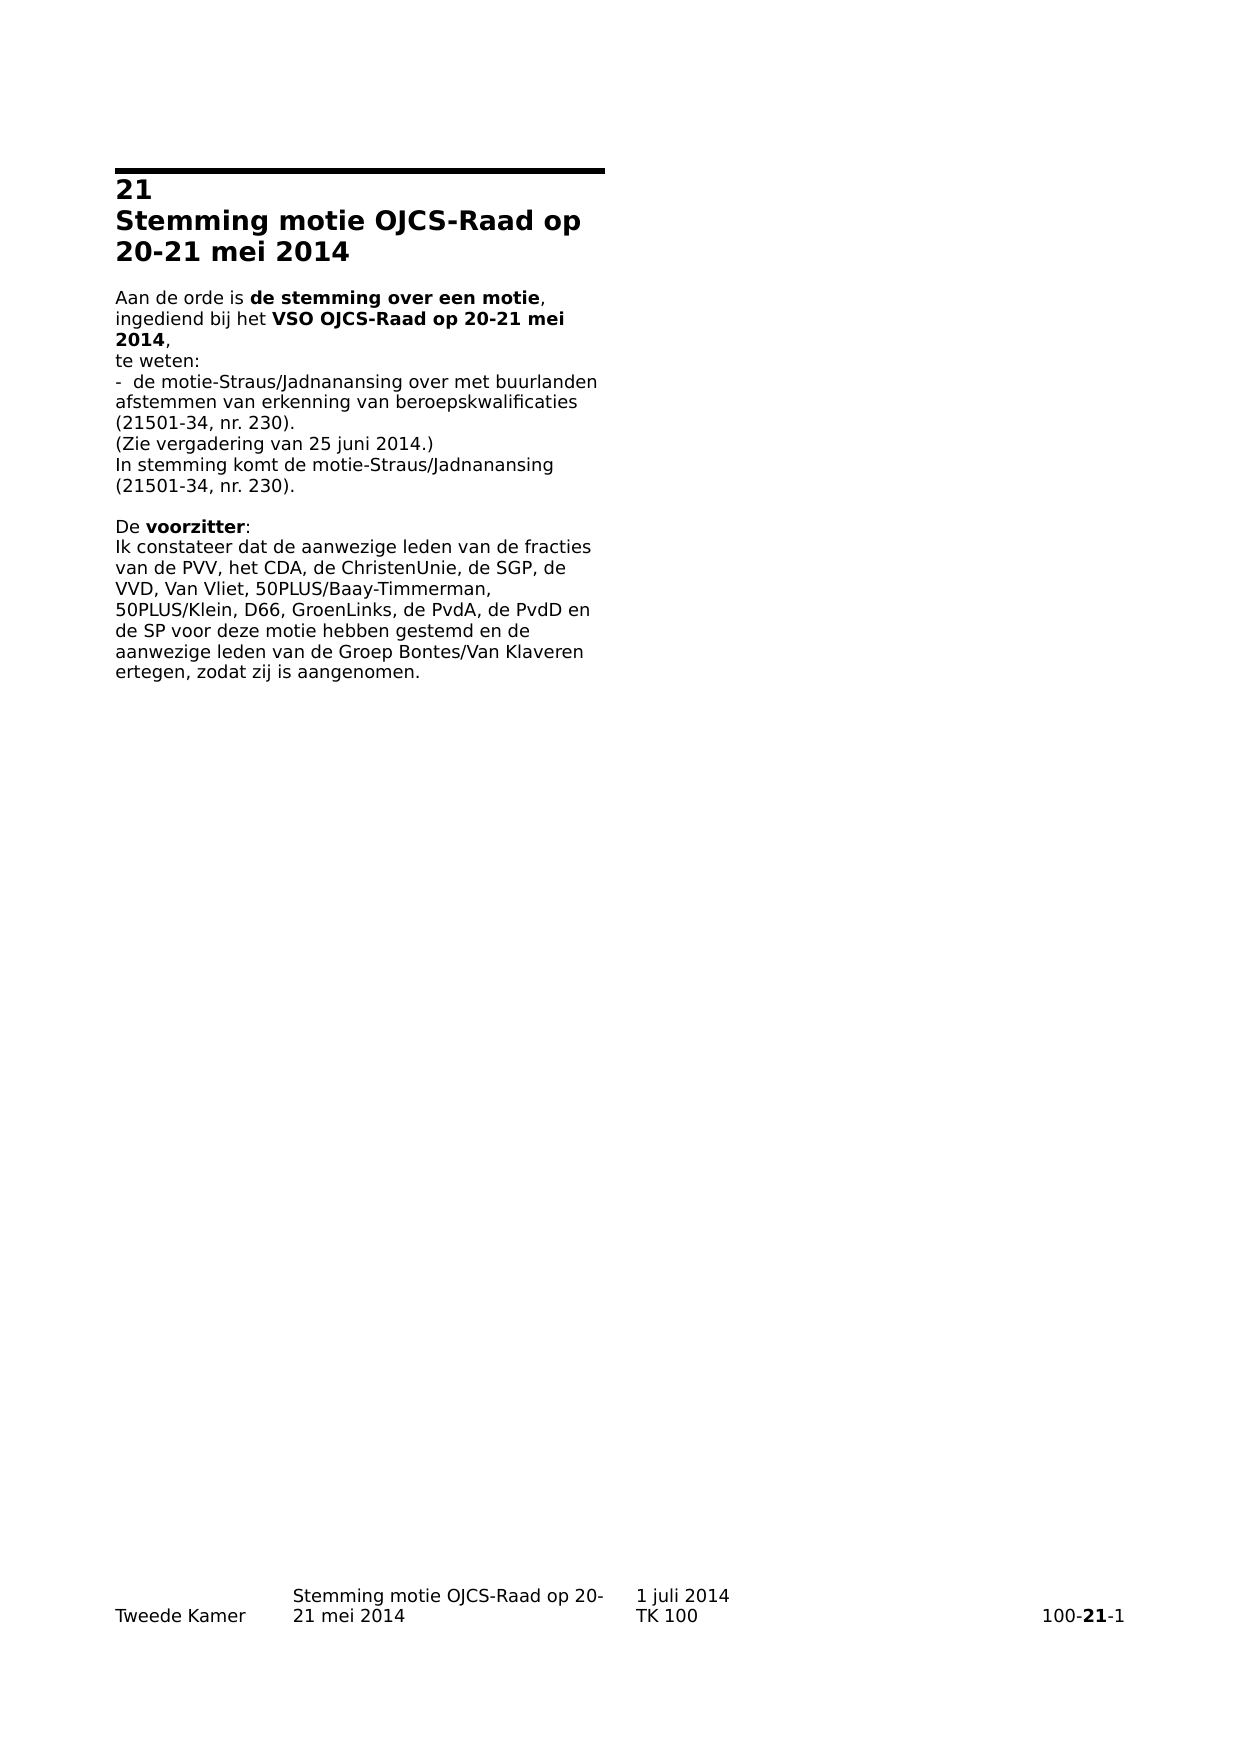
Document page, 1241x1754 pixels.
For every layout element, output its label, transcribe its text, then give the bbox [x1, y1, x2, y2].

text In stemming komt de motie-Straus/Jadnanansing (21501-34, nr. 230). [115, 455, 605, 496]
text Aan de orde is de stemming over een motie, ingediend bij het VSO OJCS-Raad op 20-21 mei 2014, [115, 288, 605, 351]
text Ik constateer dat de aanwezige leden van de fracties van de PVV, het CDA, de ChristenUnie, de SGP, de VVD, Van Vliet, 50PLUS/Baay-Timmerman, 50PLUS/Klein, D66, GroenLinks, de PvdA, de PvdD en de SP voor deze motie hebben gestemd en de aanwezige leden van de Groep Bontes/Van Klaveren ertegen, zodat zij is aangenomen. [115, 537, 605, 683]
text De voorzitter: [115, 516, 605, 537]
title 21 Stemming motie OJCS-Raad op 20-21 mei 2014 [115, 174, 605, 268]
text te weten: [115, 351, 605, 371]
list de motie-Straus/Jadnanansing over met buurlanden afstemmen van erkenning van beroepskwalificaties (21501-34, nr. 230). [115, 371, 605, 434]
text (Zie vergadering van 25 juni 2014.) [115, 434, 605, 455]
